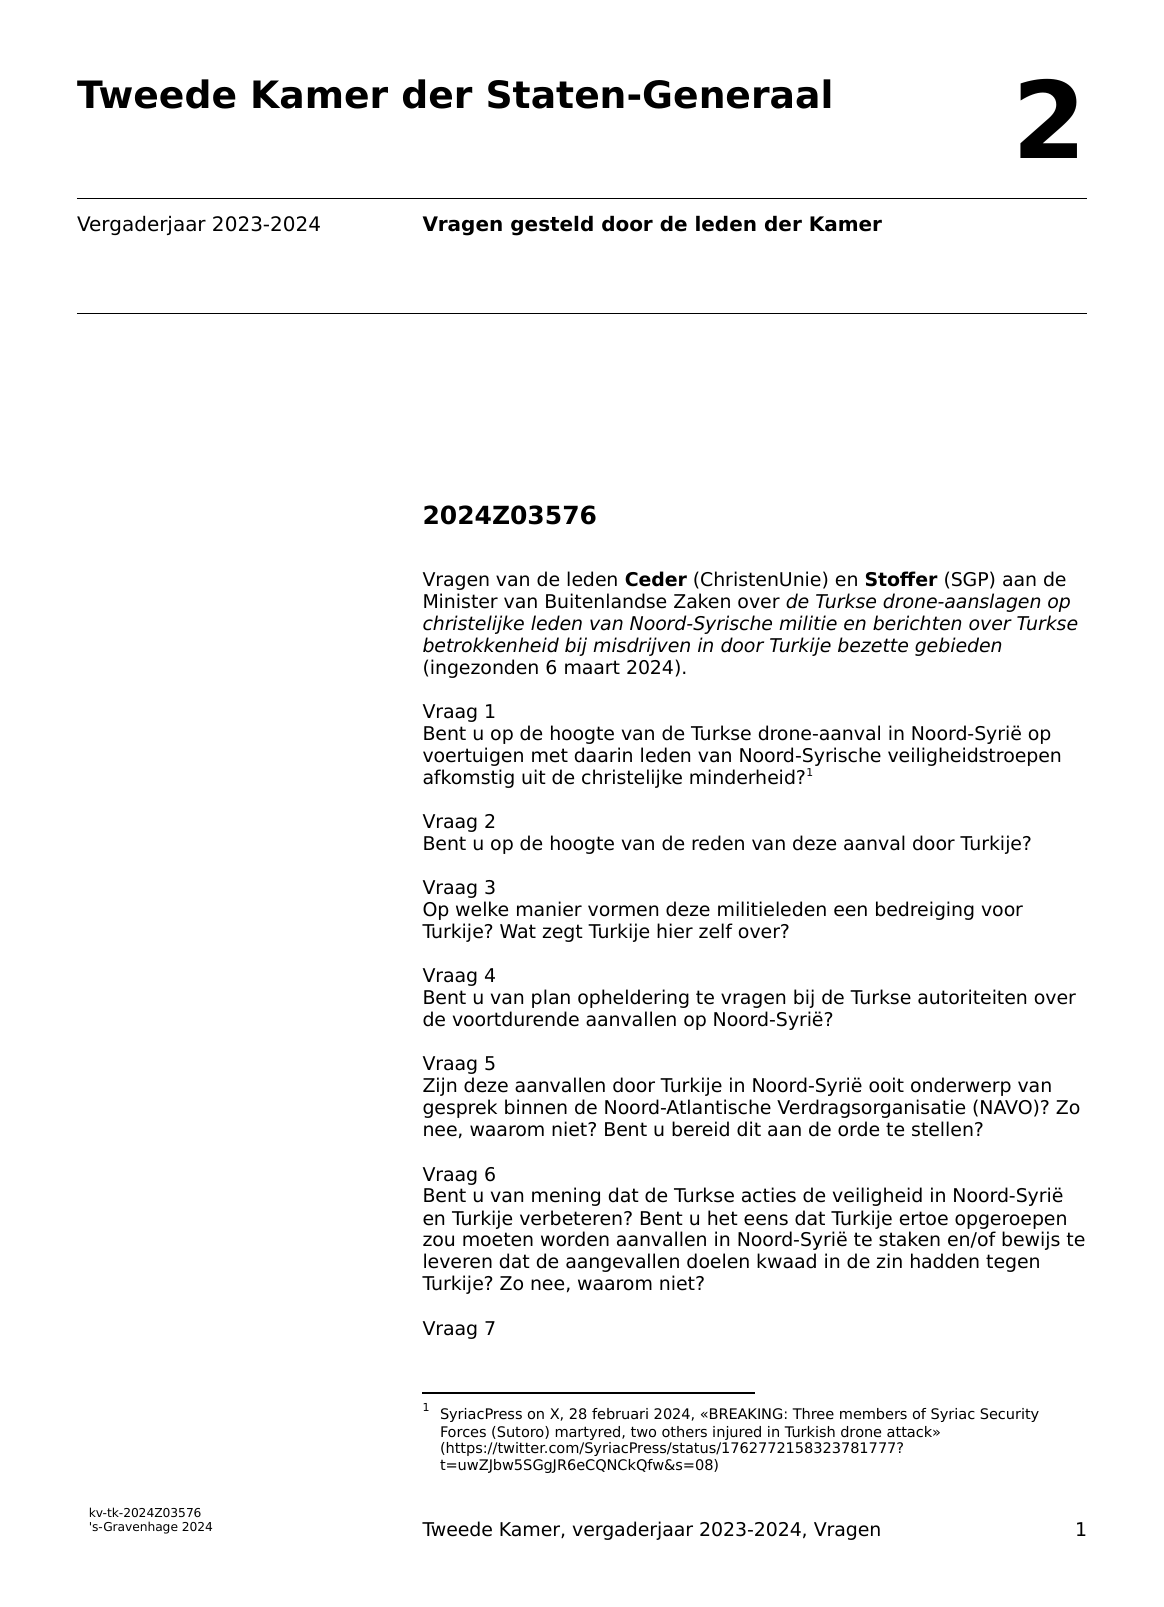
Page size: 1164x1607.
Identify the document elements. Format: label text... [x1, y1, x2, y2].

text Vraag 3 [422, 877, 1087, 899]
text Bent u op de hoogte van de Turkse drone-aanval in Noord-Syrië op voertuigen met daarin leden van Noord-Syrische veiligheidstroepen afkomstig uit de christelijke minderheid? [422, 723, 1087, 789]
text Vragen van de leden Ceder (ChristenUnie) en Stoffer (SGP) aan de Minister van Buitenlandse Zaken over de Turkse drone-aanslagen op christelijke leden van Noord-Syrische militie en berichten over Turkse betrokkenheid bij misdrijven in door Turkije bezette gebieden (ingezonden 6 maart 2024). [422, 569, 1087, 679]
text Bent u van plan opheldering te vragen bij de Turkse autoriteiten over de voortdurende aanvallen op Noord-Syrië? [422, 987, 1087, 1031]
text 2024Z03576 [422, 501, 1087, 531]
text Vraag 1 [422, 701, 1087, 723]
table_header 2 [886, 59, 1087, 198]
table_cell Vragen gesteld door de leden der Kamer [422, 199, 1087, 313]
text SyriacPress on X, 28 februari 2024, «BREAKING: Three members of Syriac Security Forces (Sutoro) martyred, two others injured in Turkish drone attack» (https://twitter.com/SyriacPress/status/1762772158323781777?t=uwZJbw5SGgJR6eCQNCkQfw&s=08) [422, 1402, 1087, 1474]
text Vraag 5 [422, 1053, 1087, 1075]
text Bent u op de hoogte van de reden van deze aanval door Turkije? [422, 833, 1087, 855]
text Vraag 6 [422, 1163, 1087, 1185]
text kv-tk-2024Z03576 [88, 1506, 323, 1520]
text 's-Gravenhage 2024 [88, 1520, 323, 1534]
text Vraag 7 [422, 1317, 1087, 1339]
text Vraag 2 [422, 811, 1087, 833]
text Vraag 4 [422, 965, 1087, 987]
table_cell Vergaderjaar 2023-2024 [77, 199, 422, 313]
text Zijn deze aanvallen door Turkije in Noord-Syrië ooit onderwerp van gesprek binnen de Noord-Atlantische Verdragsorganisatie (NAVO)? Zo nee, waarom niet? Bent u bereid dit aan de orde te stellen? [422, 1075, 1087, 1141]
text Bent u van mening dat de Turkse acties de veiligheid in Noord-Syrië en Turkije verbeteren? Bent u het eens dat Turkije ertoe opgeroepen zou moeten worden aanvallen in Noord-Syrië te staken en/of bewijs te leveren dat de aangevallen doelen kwaad in de zin hadden tegen Turkije? Zo nee, waarom niet? [422, 1185, 1087, 1295]
text Op welke manier vormen deze militieleden een bedreiging voor Turkije? Wat zegt Turkije hier zelf over? [422, 899, 1087, 943]
table_header Tweede Kamer der Staten-Generaal [77, 59, 886, 198]
